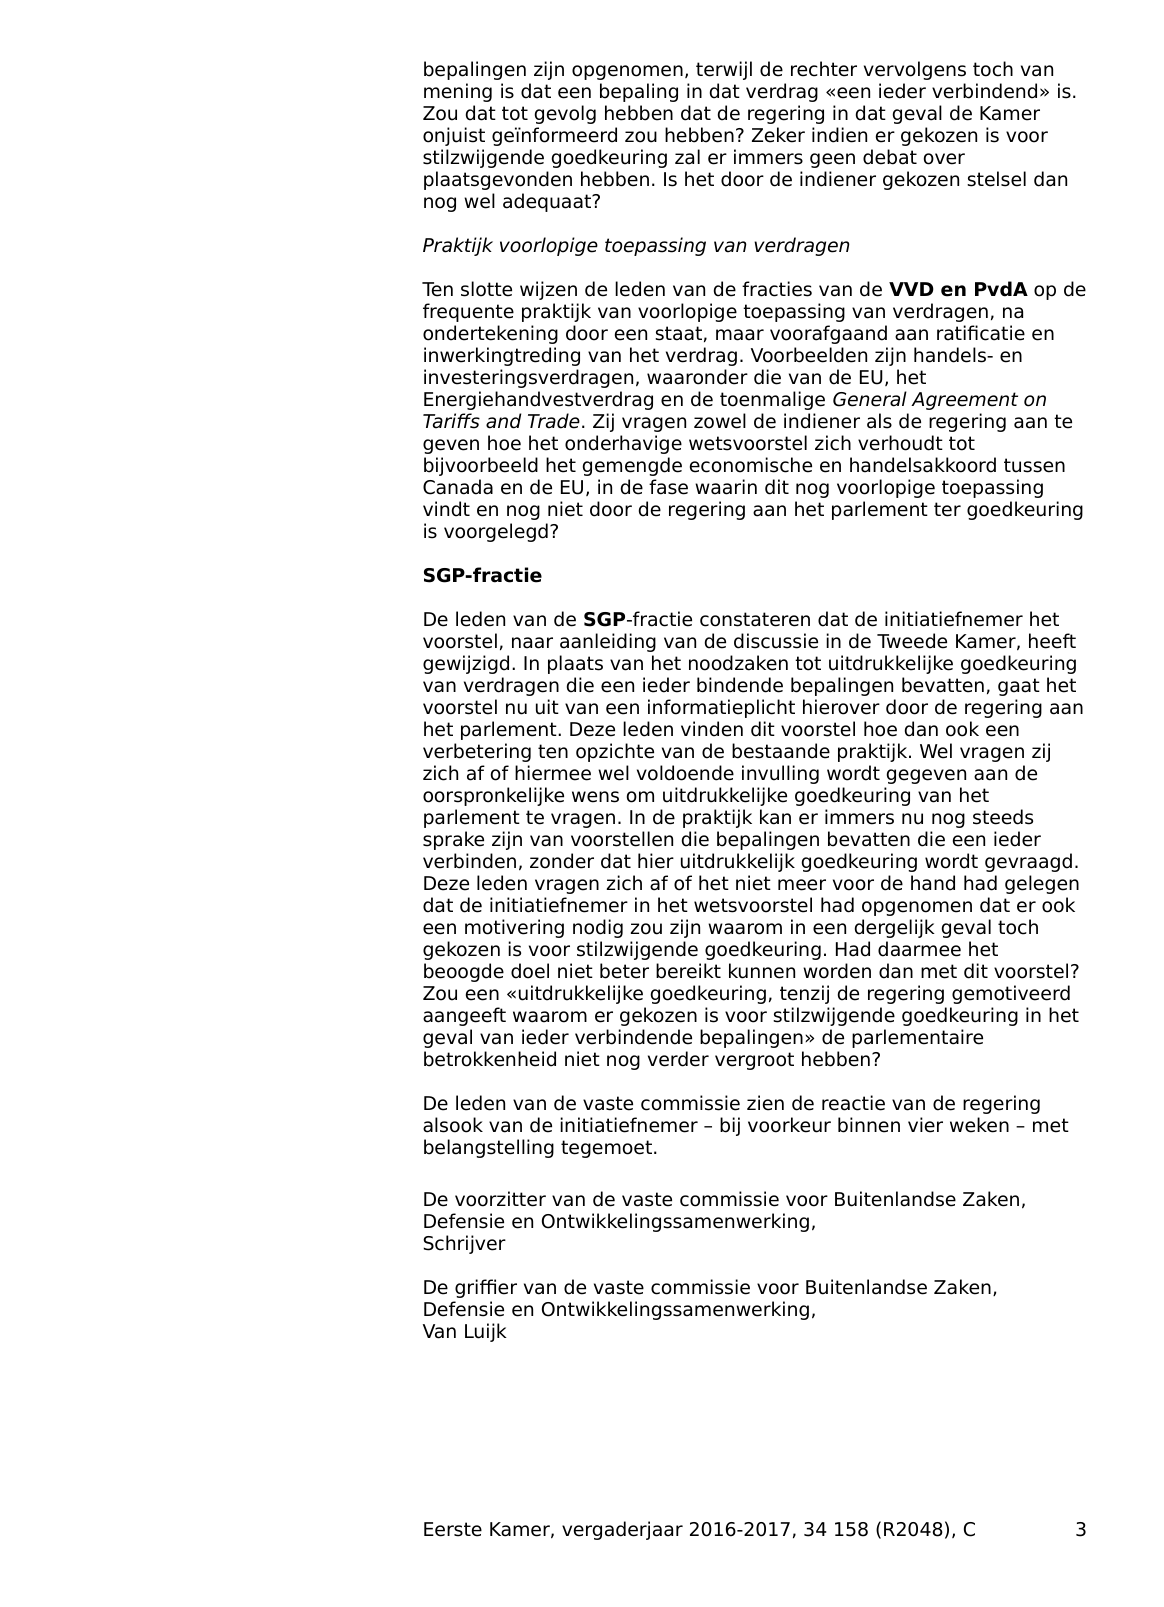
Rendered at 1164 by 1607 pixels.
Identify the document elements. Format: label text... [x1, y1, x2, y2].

text De leden van de SGP-fractie constateren dat de initiatiefnemer het voorstel, naar aanleiding van de discussie in de Tweede Kamer, heeft gewijzigd. In plaats van het noodzaken tot uitdrukkelijke goedkeuring van verdragen die een ieder bindende bepalingen bevatten, gaat het voorstel nu uit van een informatieplicht hierover door de regering aan het parlement. Deze leden vinden dit voorstel hoe dan ook een verbetering ten opzichte van de bestaande praktijk. Wel vragen zij zich af of hiermee wel voldoende invulling wordt gegeven aan de oorspronkelijke wens om uitdrukkelijke goedkeuring van het parlement te vragen. In de praktijk kan er immers nu nog steeds sprake zijn van voorstellen die bepalingen bevatten die een ieder verbinden, zonder dat hier uitdrukkelijk goedkeuring wordt gevraagd. Deze leden vragen zich af of het niet meer voor de hand had gelegen dat de initiatiefnemer in het wetsvoorstel had opgenomen dat er ook een motivering nodig zou zijn waarom in een dergelijk geval toch gekozen is voor stilzwijgende goedkeuring. Had daarmee het beoogde doel niet beter bereikt kunnen worden dan met dit voorstel? Zou een «uitdrukkelijke goedkeuring, tenzij de regering gemotiveerd aangeeft waarom er gekozen is voor stilzwijgende goedkeuring in het geval van ieder verbindende bepalingen» de parlementaire betrokkenheid niet nog verder vergroot hebben? [422, 609, 1087, 1071]
subtitle SGP-fractie [422, 565, 1087, 587]
text bepalingen zijn opgenomen, terwijl de rechter vervolgens toch van mening is dat een bepaling in dat verdrag «een ieder verbindend» is. Zou dat tot gevolg hebben dat de regering in dat geval de Kamer onjuist geïnformeerd zou hebben? Zeker indien er gekozen is voor stilzwijgende goedkeuring zal er immers geen debat over plaatsgevonden hebben. Is het door de indiener gekozen stelsel dan nog wel adequaat? [422, 59, 1087, 213]
text De leden van de vaste commissie zien de reactie van de regering alsook van de initiatiefnemer – bij voorkeur binnen vier weken – met belangstelling tegemoet. [422, 1093, 1087, 1159]
text De griffier van de vaste commissie voor Buitenlandse Zaken, Defensie en Ontwikkelingssamenwerking, Van Luijk [422, 1277, 1087, 1343]
subtitle Praktijk voorlopige toepassing van verdragen [422, 235, 1087, 257]
text Ten slotte wijzen de leden van de fracties van de VVD en PvdA op de frequente praktijk van voorlopige toepassing van verdragen, na ondertekening door een staat, maar voorafgaand aan ratificatie en inwerkingtreding van het verdrag. Voorbeelden zijn handels- en investeringsverdragen, waaronder die van de EU, het Energiehandvestverdrag en de toenmalige General Agreement on Tariffs and Trade. Zij vragen zowel de indiener als de regering aan te geven hoe het onderhavige wetsvoorstel zich verhoudt tot bijvoorbeeld het gemengde economische en handelsakkoord tussen Canada en de EU, in de fase waarin dit nog voorlopige toepassing vindt en nog niet door de regering aan het parlement ter goedkeuring is voorgelegd? [422, 279, 1087, 543]
text De voorzitter van de vaste commissie voor Buitenlandse Zaken, Defensie en Ontwikkelingssamenwerking, Schrijver [422, 1189, 1087, 1255]
